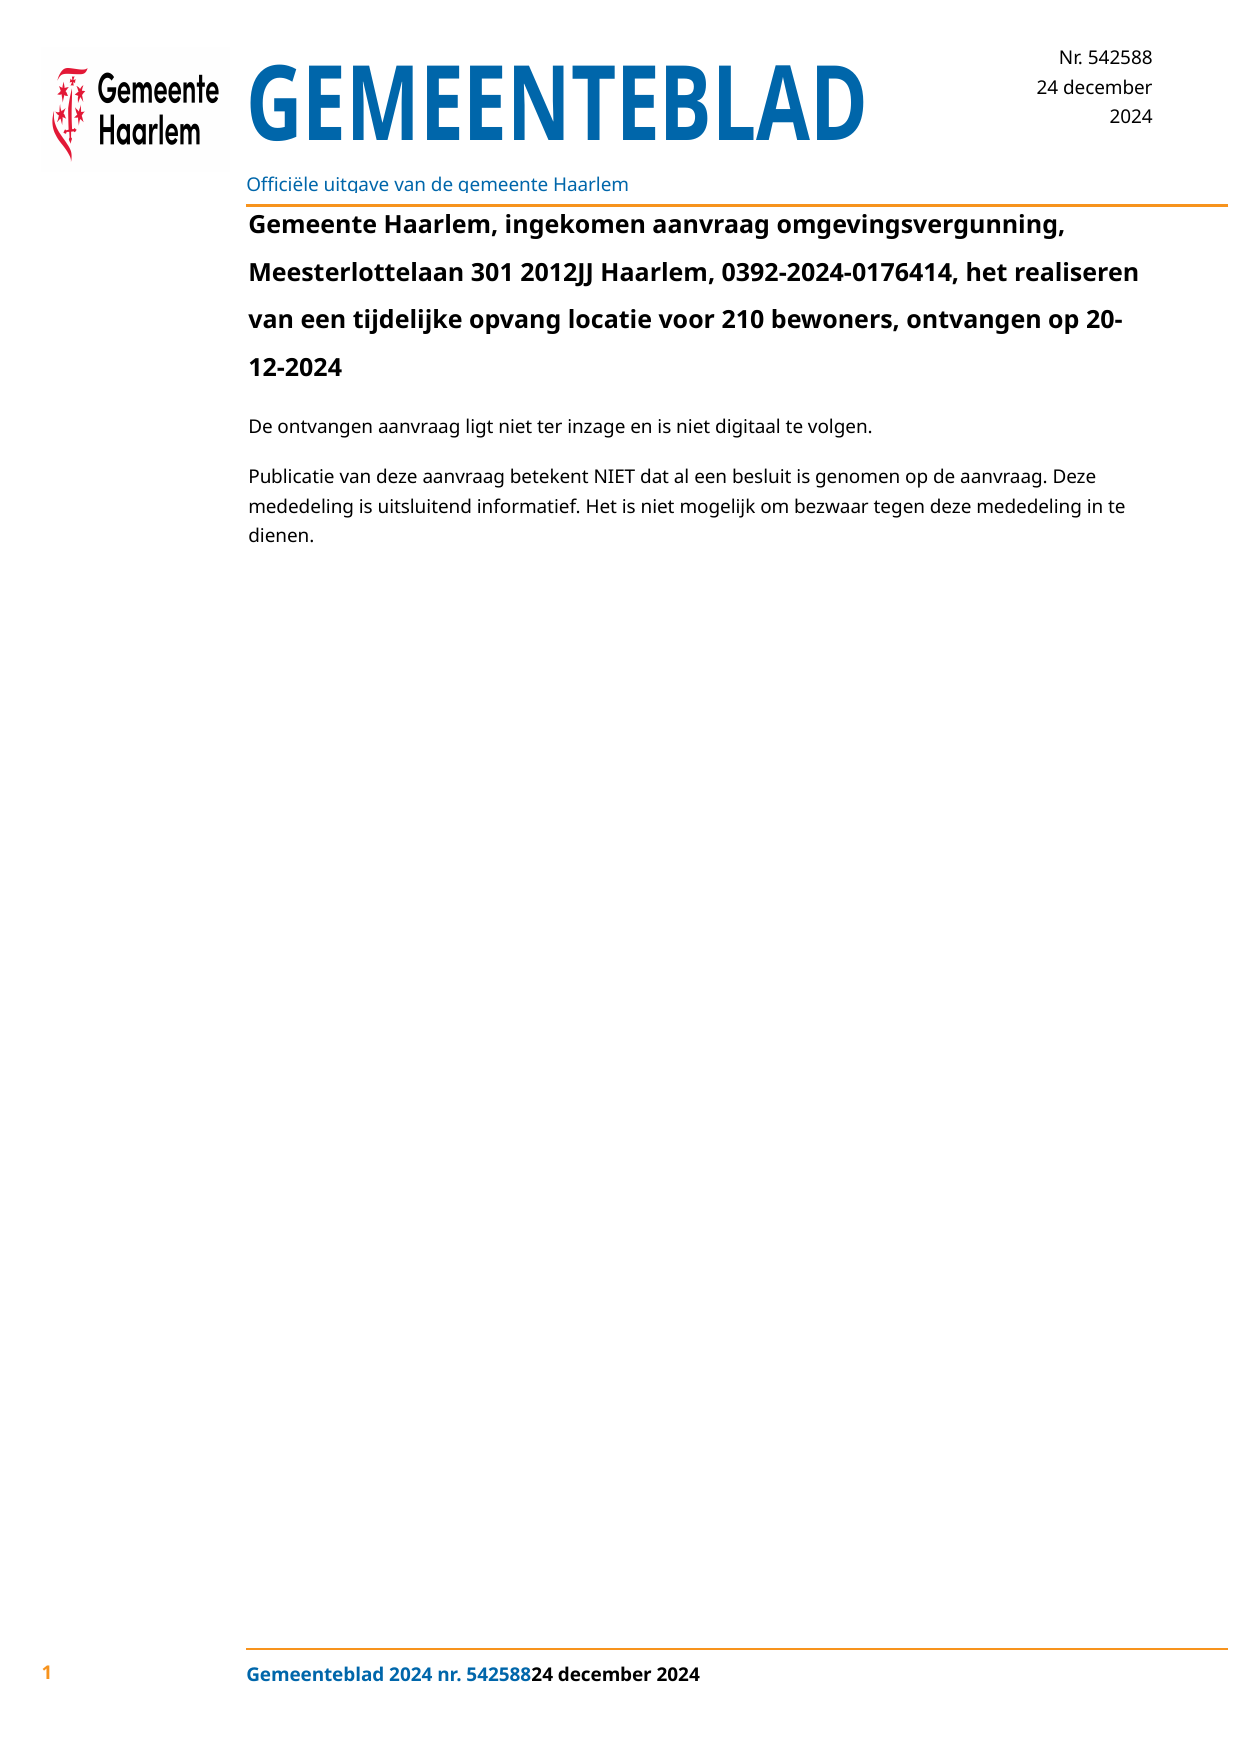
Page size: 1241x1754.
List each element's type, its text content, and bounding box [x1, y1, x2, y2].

text Gemeente Haarlem, ingekomen aanvraag omgevingsvergunning, Meesterlottelaan 301 2012JJ Haarlem, 0392-2024-0176414, het realiseren van een tijdelijke opvang locatie voor 210 bewoners, ontvangen op 20-12-2024 [248, 207, 1152, 384]
text Publicatie van deze aanvraag betekent NIET dat al een besluit is genomen op de aanvraag. Deze mededeling is uitsluitend informatief. Het is niet mogelijk om bezwaar tegen deze mededeling in te dienen. [248, 463, 1152, 548]
picture [41, 47, 231, 172]
text De ontvangen aanvraag ligt niet ter inzage en is niet digitaal te volgen. [248, 413, 1152, 439]
